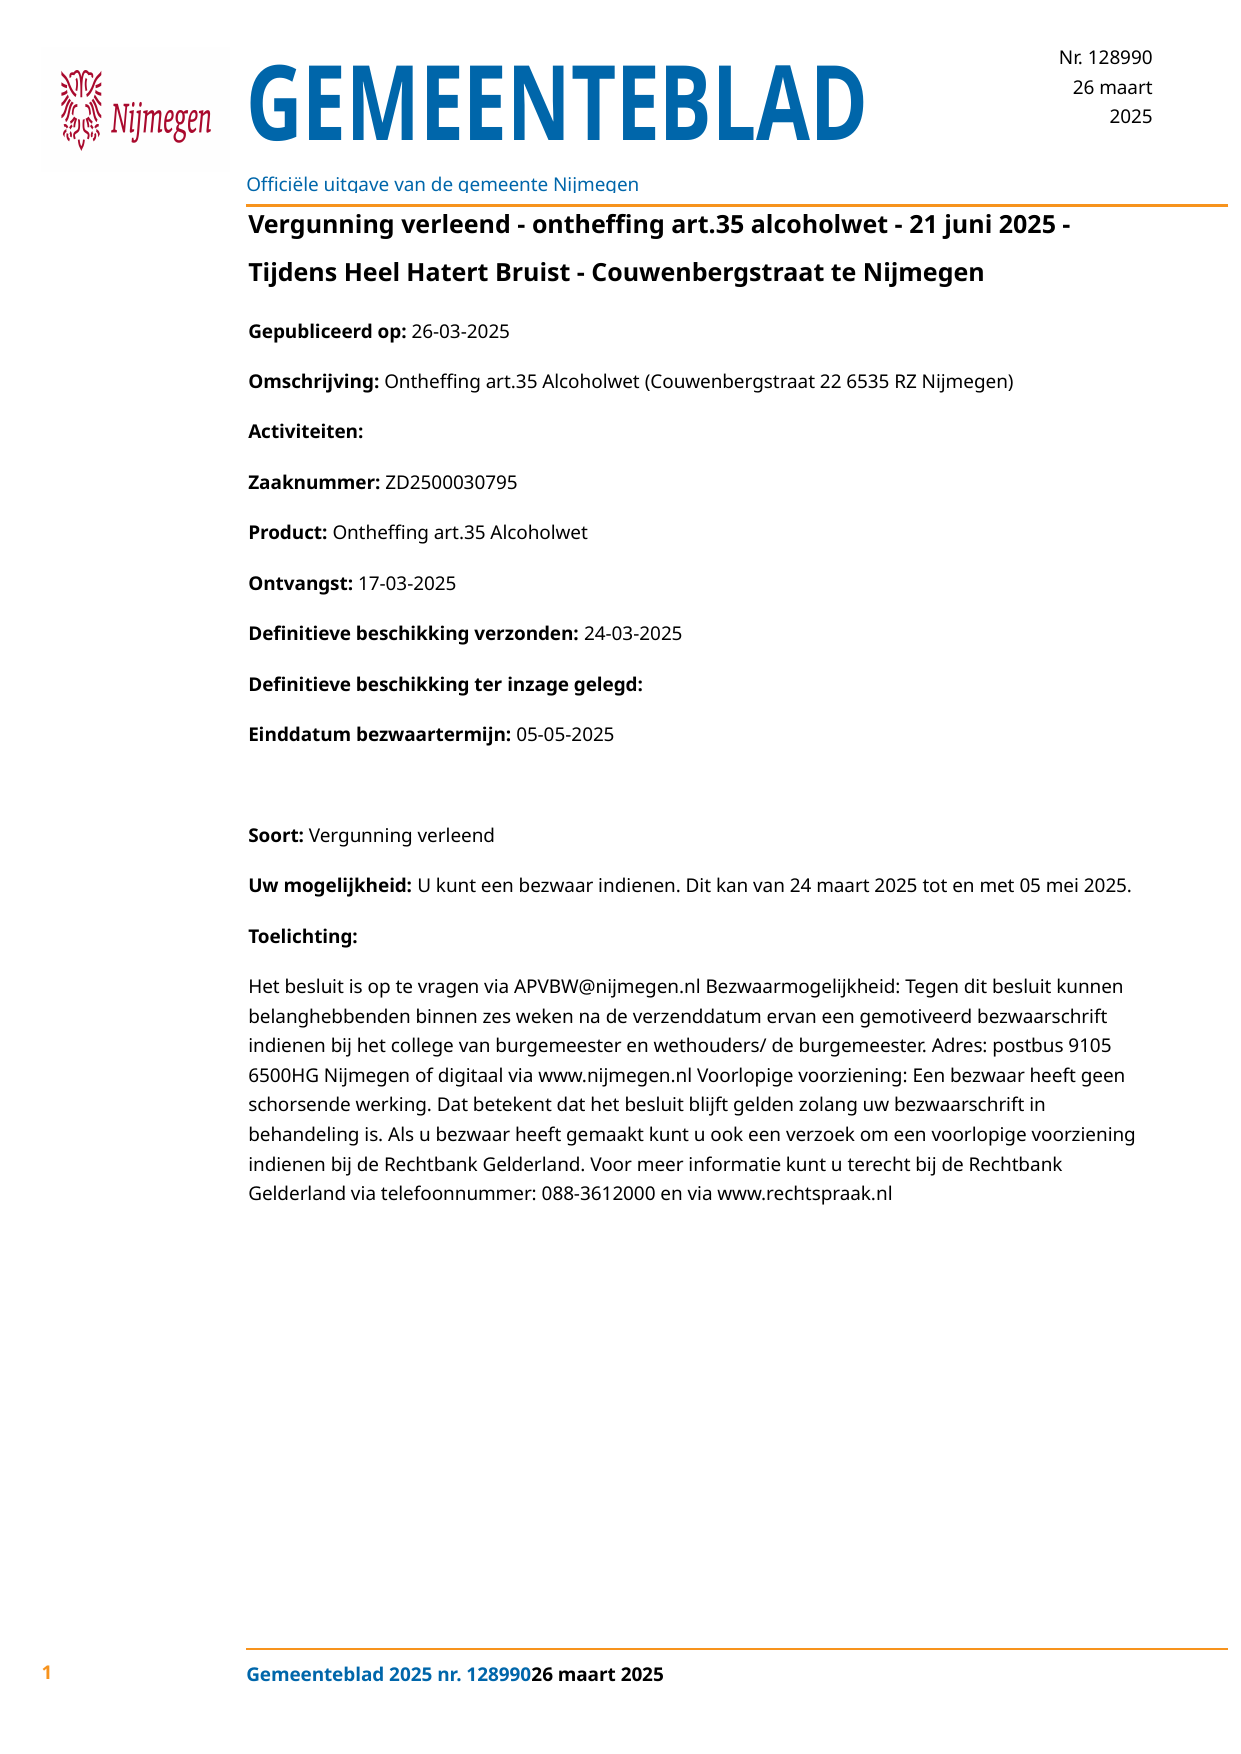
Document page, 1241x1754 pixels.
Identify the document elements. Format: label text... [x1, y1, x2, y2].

text Soort: Vergunning verleend [248, 822, 1152, 848]
text Ontvangst: 17-03-2025 [248, 570, 1152, 596]
text Zaaknummer: ZD2500030795 [248, 469, 1152, 495]
text Definitieve beschikking ter inzage gelegd: [248, 671, 1152, 697]
text Gepubliceerd op: 26-03-2025 [248, 318, 1152, 344]
text Definitieve beschikking verzonden: 24-03-2025 [248, 620, 1152, 646]
text Activiteiten: [248, 419, 1152, 444]
text Uw mogelijkheid: U kunt een bezwaar indienen. Dit kan van 24 maart 2025 tot en met 05 mei 2025. [248, 872, 1152, 898]
text Omschrijving: Ontheffing art.35 Alcoholwet (Couwenbergstraat 22 6535 RZ Nijmegen) [248, 368, 1152, 394]
text Einddatum bezwaartermijn: 05-05-2025 [248, 721, 1152, 747]
text Vergunning verleend - ontheffing art.35 alcoholwet - 21 juni 2025 - Tijdens Heel Hatert Bruist - Couwenbergstraat te Nijmegen [248, 207, 1152, 288]
text Het besluit is op te vragen via APVBW@nijmegen.nl Bezwaarmogelijkheid: Tegen dit besluit kunnen belanghebbenden binnen zes weken na de verzenddatum ervan een gemotiveerd bezwaarschrift indienen bij het college van burgemeester en wethouders/ de burgemeester. Adres: postbus 9105 6500HG Nijmegen of digitaal via www.nijmegen.nl Voorlopige voorziening: Een bezwaar heeft geen schorsende werking. Dat betekent dat het besluit blijft gelden zolang uw bezwaarschrift in behandeling is. Als u bezwaar heeft gemaakt kunt u ook een verzoek om een voorlopige voorziening indienen bij de Rechtbank Gelderland. Voor meer informatie kunt u terecht bij de Rechtbank Gelderland via telefoonnummer: 088-3612000 en via www.rechtspraak.nl [248, 973, 1152, 1206]
text Product: Ontheffing art.35 Alcoholwet [248, 519, 1152, 545]
text Toelichting: [248, 923, 1152, 949]
picture [41, 47, 231, 172]
